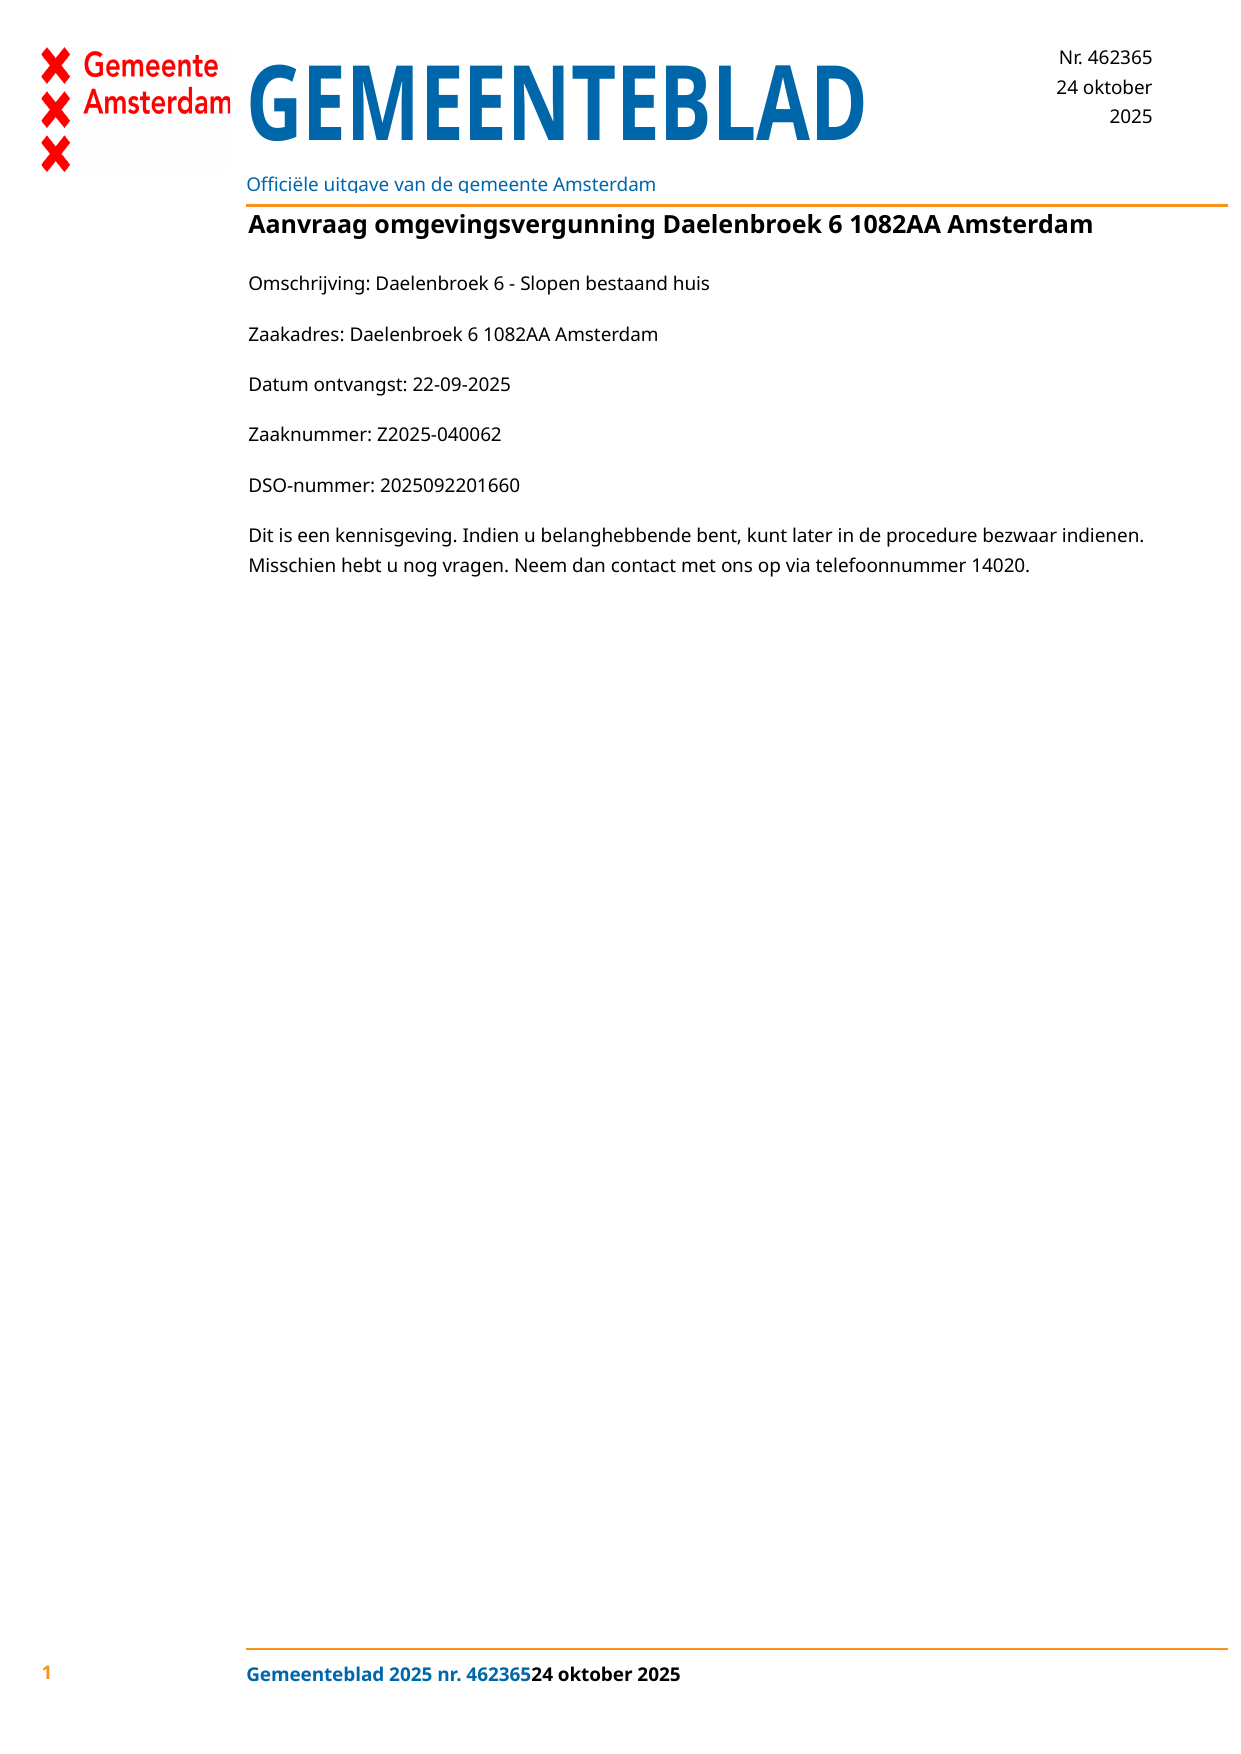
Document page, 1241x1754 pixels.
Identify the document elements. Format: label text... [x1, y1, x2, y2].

text Dit is een kennisgeving. Indien u belanghebbende bent, kunt later in de procedure bezwaar indienen. Misschien hebt u nog vragen. Neem dan contact met ons op via telefoonnummer 14020. [248, 522, 1152, 578]
picture [41, 47, 231, 172]
text Aanvraag omgevingsvergunning Daelenbroek 6 1082AA Amsterdam [248, 207, 1152, 241]
text Zaaknummer: Z2025-040062 [248, 422, 1152, 447]
text DSO-nummer: 2025092201660 [248, 472, 1152, 498]
text Zaakadres: Daelenbroek 6 1082AA Amsterdam [248, 321, 1152, 346]
text Datum ontvangst: 22-09-2025 [248, 371, 1152, 397]
text Omschrijving: Daelenbroek 6 - Slopen bestaand huis [248, 270, 1152, 296]
